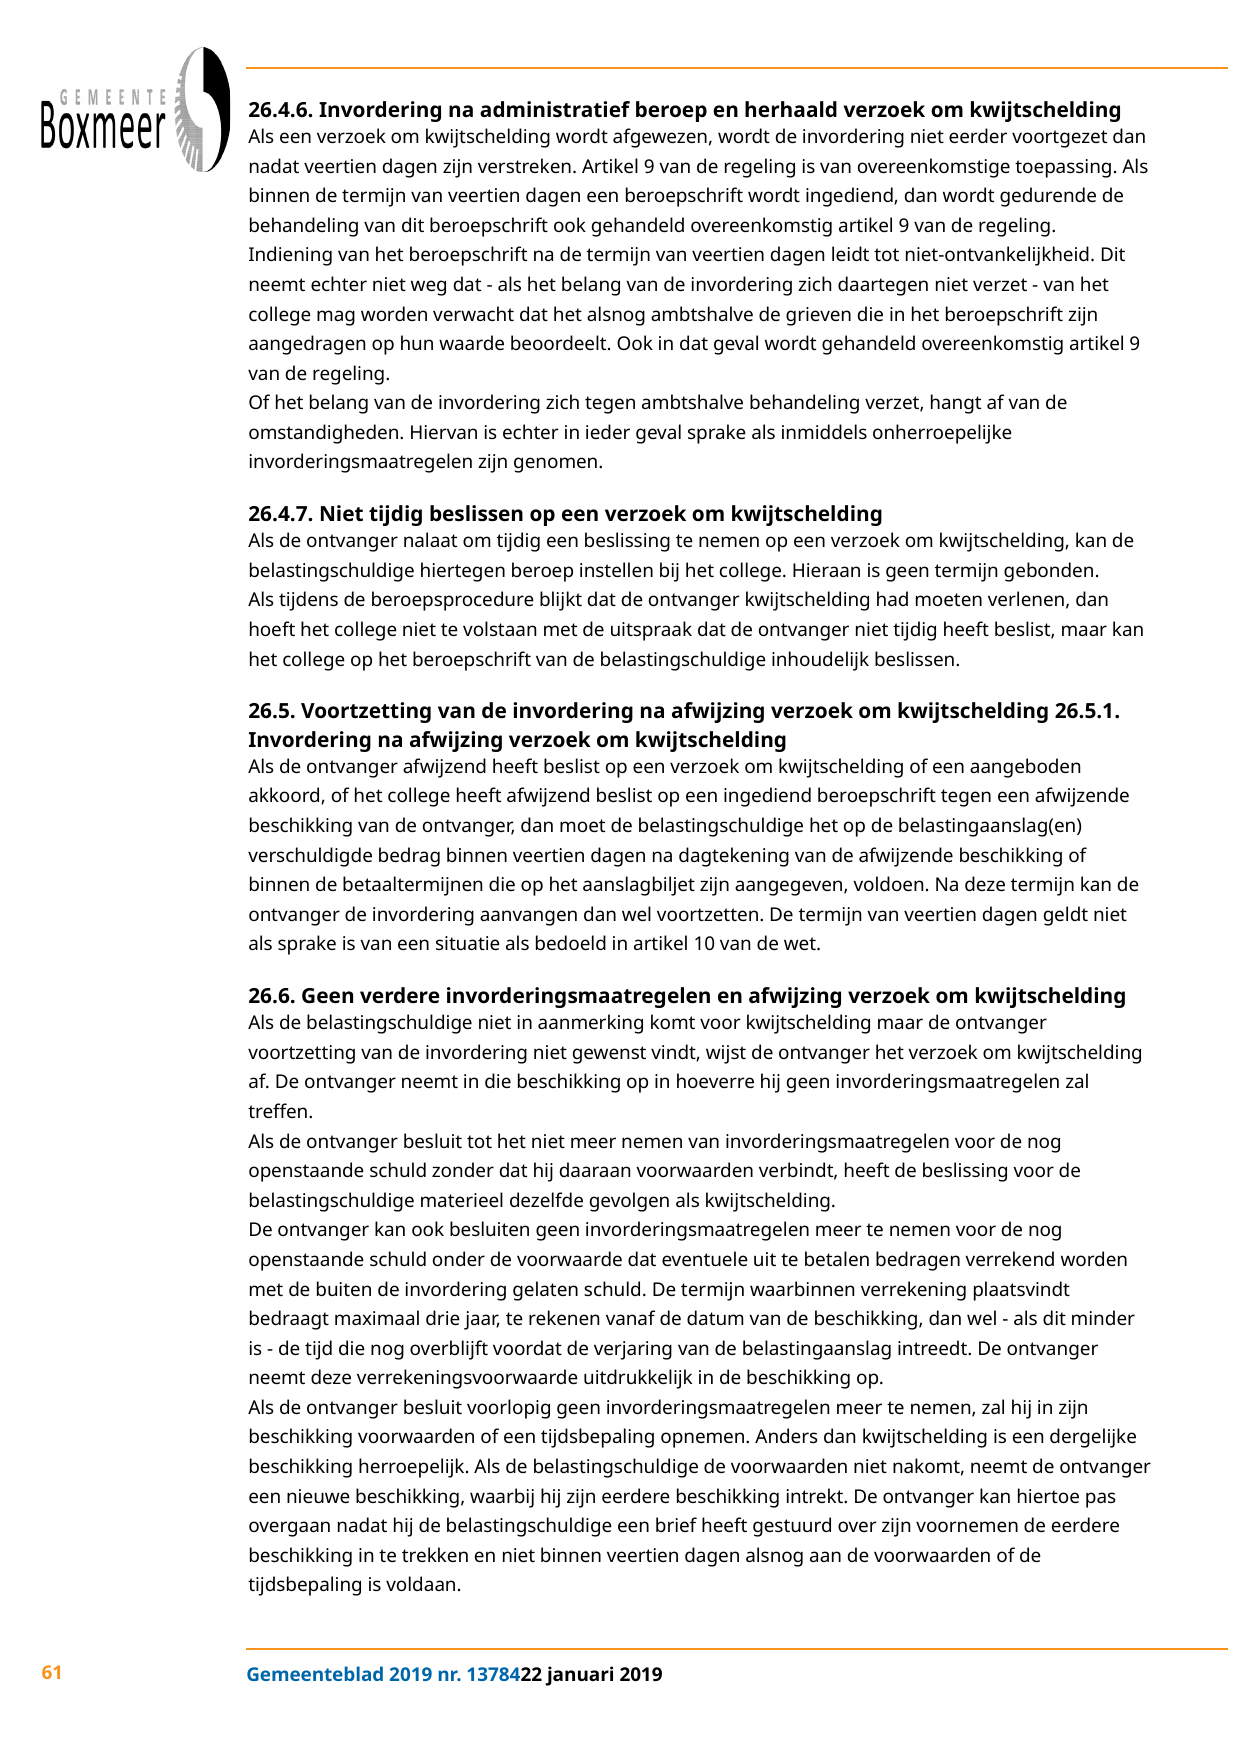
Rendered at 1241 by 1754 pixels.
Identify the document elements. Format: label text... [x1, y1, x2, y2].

text 26.4.6. Invordering na administratief beroep en herhaald verzoek om kwijtschelding [248, 95, 1152, 123]
text Of het belang van de invordering zich tegen ambtshalve behandeling verzet, hangt af van de omstandigheden. Hiervan is echter in ieder geval sprake als inmiddels onherroepelijke invorderingsmaatregelen zijn genomen. [248, 389, 1152, 474]
text 26.5. Voortzetting van de invordering na afwijzing verzoek om kwijtschelding 26.5.1. Invordering na afwijzing verzoek om kwijtschelding [248, 696, 1152, 753]
text Indiening van het beroepschrift na de termijn van veertien dagen leidt tot niet-ontvankelijkheid. Dit neemt echter niet weg dat - als het belang van de invordering zich daartegen niet verzet - van het college mag worden verwacht dat het alsnog ambtshalve de grieven die in het beroepschrift zijn aangedragen op hun waarde beoordeelt. Ook in dat geval wordt gehandeld overeenkomstig artikel 9 van de regeling. [248, 242, 1152, 386]
text Als tijdens de beroepsprocedure blijkt dat de ontvanger kwijtschelding had moeten verlenen, dan hoeft het college niet te volstaan met de uitspraak dat de ontvanger niet tijdig heeft beslist, maar kan het college op het beroepschrift van de belastingschuldige inhoudelijk beslissen. [248, 587, 1152, 672]
text Als de ontvanger nalaat om tijdig een beslissing te nemen op een verzoek om kwijtschelding, kan de belastingschuldige hiertegen beroep instellen bij het college. Hieraan is geen termijn gebonden. [248, 527, 1152, 583]
text Als de ontvanger afwijzend heeft beslist op een verzoek om kwijtschelding of een aangeboden akkoord, of het college heeft afwijzend beslist op een ingediend beroepschrift tegen een afwijzende beschikking van de ontvanger, dan moet de belastingschuldige het op de belastingaanslag(en) verschuldigde bedrag binnen veertien dagen na dagtekening van de afwijzende beschikking of binnen de betaaltermijnen die op het aanslagbiljet zijn aangegeven, voldoen. Na deze termijn kan de ontvanger de invordering aanvangen dan wel voortzetten. De termijn van veertien dagen geldt niet als sprake is van een situatie als bedoeld in artikel 10 van de wet. [248, 753, 1152, 956]
text 26.6. Geen verdere invorderingsmaatregelen en afwijzing verzoek om kwijtschelding [248, 981, 1152, 1009]
picture [41, 47, 231, 172]
text De ontvanger kan ook besluiten geen invorderingsmaatregelen meer te nemen voor de nog openstaande schuld onder de voorwaarde dat eventuele uit te betalen bedragen verrekend worden met de buiten de invordering gelaten schuld. De termijn waarbinnen verrekening plaatsvindt bedraagt maximaal drie jaar, te rekenen vanaf de datum van de beschikking, dan wel - als dit minder is - de tijd die nog overblijft voordat de verjaring van de belastingaanslag intreedt. De ontvanger neemt deze verrekeningsvoorwaarde uitdrukkelijk in de beschikking op. [248, 1217, 1152, 1390]
text 26.4.7. Niet tijdig beslissen op een verzoek om kwijtschelding [248, 499, 1152, 527]
text Als een verzoek om kwijtschelding wordt afgewezen, wordt de invordering niet eerder voortgezet dan nadat veertien dagen zijn verstreken. Artikel 9 van de regeling is van overeenkomstige toepassing. Als binnen de termijn van veertien dagen een beroepschrift wordt ingediend, dan wordt gedurende de behandeling van dit beroepschrift ook gehandeld overeenkomstig artikel 9 van de regeling. [248, 123, 1152, 238]
text Als de belastingschuldige niet in aanmerking komt voor kwijtschelding maar de ontvanger voortzetting van de invordering niet gewenst vindt, wijst de ontvanger het verzoek om kwijtschelding af. De ontvanger neemt in die beschikking op in hoeverre hij geen invorderingsmaatregelen zal treffen. [248, 1009, 1152, 1124]
text Als de ontvanger besluit tot het niet meer nemen van invorderingsmaatregelen voor de nog openstaande schuld zonder dat hij daaraan voorwaarden verbindt, heeft de beslissing voor de belastingschuldige materieel dezelfde gevolgen als kwijtschelding. [248, 1128, 1152, 1213]
text Als de ontvanger besluit voorlopig geen invorderingsmaatregelen meer te nemen, zal hij in zijn beschikking voorwaarden of een tijdsbepaling opnemen. Anders dan kwijtschelding is een dergelijke beschikking herroepelijk. Als de belastingschuldige de voorwaarden niet nakomt, neemt de ontvanger een nieuwe beschikking, waarbij hij zijn eerdere beschikking intrekt. De ontvanger kan hiertoe pas overgaan nadat hij de belastingschuldige een brief heeft gestuurd over zijn voornemen de eerdere beschikking in te trekken en niet binnen veertien dagen alsnog aan de voorwaarden of de tijdsbepaling is voldaan. [248, 1394, 1152, 1597]
